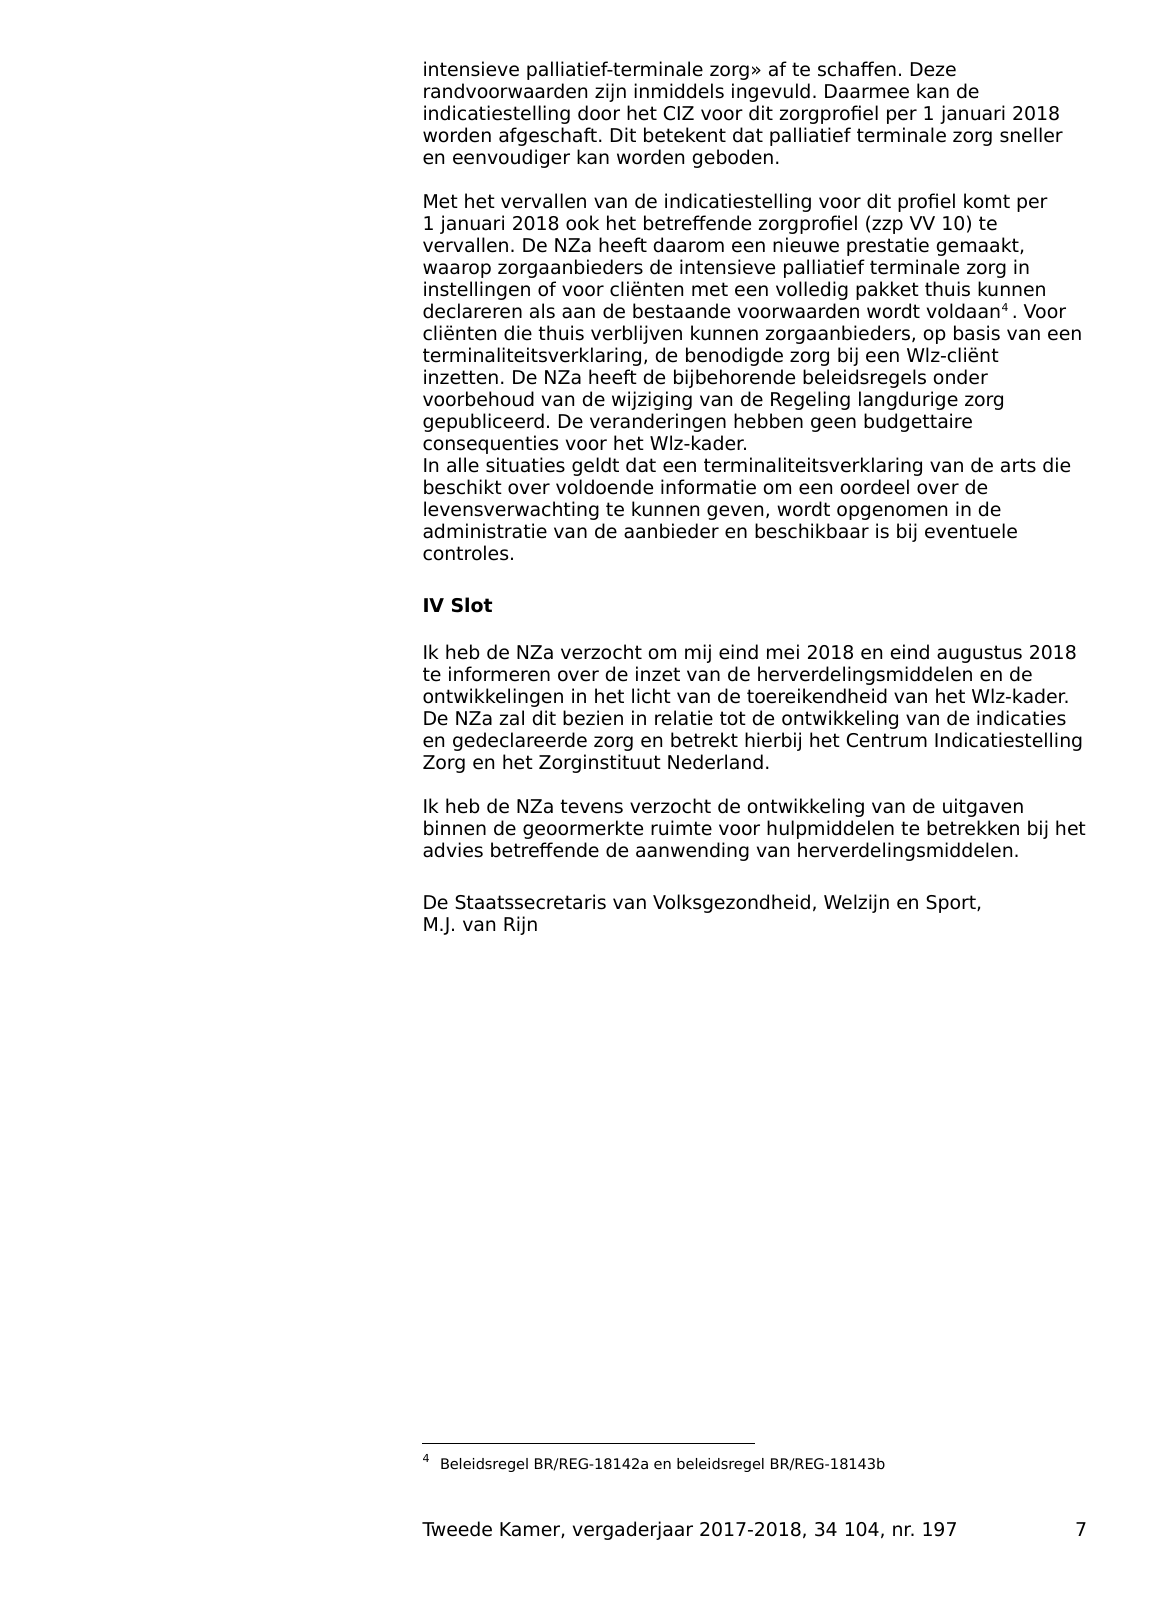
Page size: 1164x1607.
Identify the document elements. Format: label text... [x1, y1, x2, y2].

text De Staatssecretaris van Volksgezondheid, Welzijn en Sport, M.J. van Rijn [422, 892, 1087, 936]
text Beleidsregel BR/REG-18142a en beleidsregel BR/REG-18143b [422, 1452, 1087, 1474]
text In alle situaties geldt dat een terminaliteitsverklaring van de arts die beschikt over voldoende informatie om een oordeel over de levensverwachting te kunnen geven, wordt opgenomen in de administratie van de aanbieder en beschikbaar is bij eventuele controles. [422, 455, 1087, 565]
text Met het vervallen van de indicatiestelling voor dit profiel komt per 1 januari 2018 ook het betreffende zorgprofiel (zzp VV 10) te vervallen. De NZa heeft daarom een nieuwe prestatie gemaakt, waarop zorgaanbieders de intensieve palliatief terminale zorg in instellingen of voor cliënten met een volledig pakket thuis kunnen declareren als aan de bestaande voorwaarden wordt voldaan. Voor cliënten die thuis verblijven kunnen zorgaanbieders, op basis van een terminaliteitsverklaring, de benodigde zorg bij een Wlz-cliënt inzetten. De NZa heeft de bijbehorende beleidsregels onder voorbehoud van de wijziging van de Regeling langdurige zorg gepubliceerd. De veranderingen hebben geen budgettaire consequenties voor het Wlz-kader. [422, 191, 1087, 455]
text Ik heb de NZa tevens verzocht de ontwikkeling van de uitgaven binnen de geoormerkte ruimte voor hulpmiddelen te betrekken bij het advies betreffende de aanwending van herverdelingsmiddelen. [422, 796, 1087, 862]
text intensieve palliatief-terminale zorg» af te schaffen. Deze randvoorwaarden zijn inmiddels ingevuld. Daarmee kan de indicatiestelling door het CIZ voor dit zorgprofiel per 1 januari 2018 worden afgeschaft. Dit betekent dat palliatief terminale zorg sneller en eenvoudiger kan worden geboden. [422, 59, 1087, 169]
text Ik heb de NZa verzocht om mij eind mei 2018 en eind augustus 2018 te informeren over de inzet van de herverdelingsmiddelen en de ontwikkelingen in het licht van de toereikendheid van het Wlz-kader. De NZa zal dit bezien in relatie tot de ontwikkeling van de indicaties en gedeclareerde zorg en betrekt hierbij het Centrum Indicatiestelling Zorg en het Zorginstituut Nederland. [422, 642, 1087, 774]
subtitle IV Slot [422, 595, 1087, 617]
